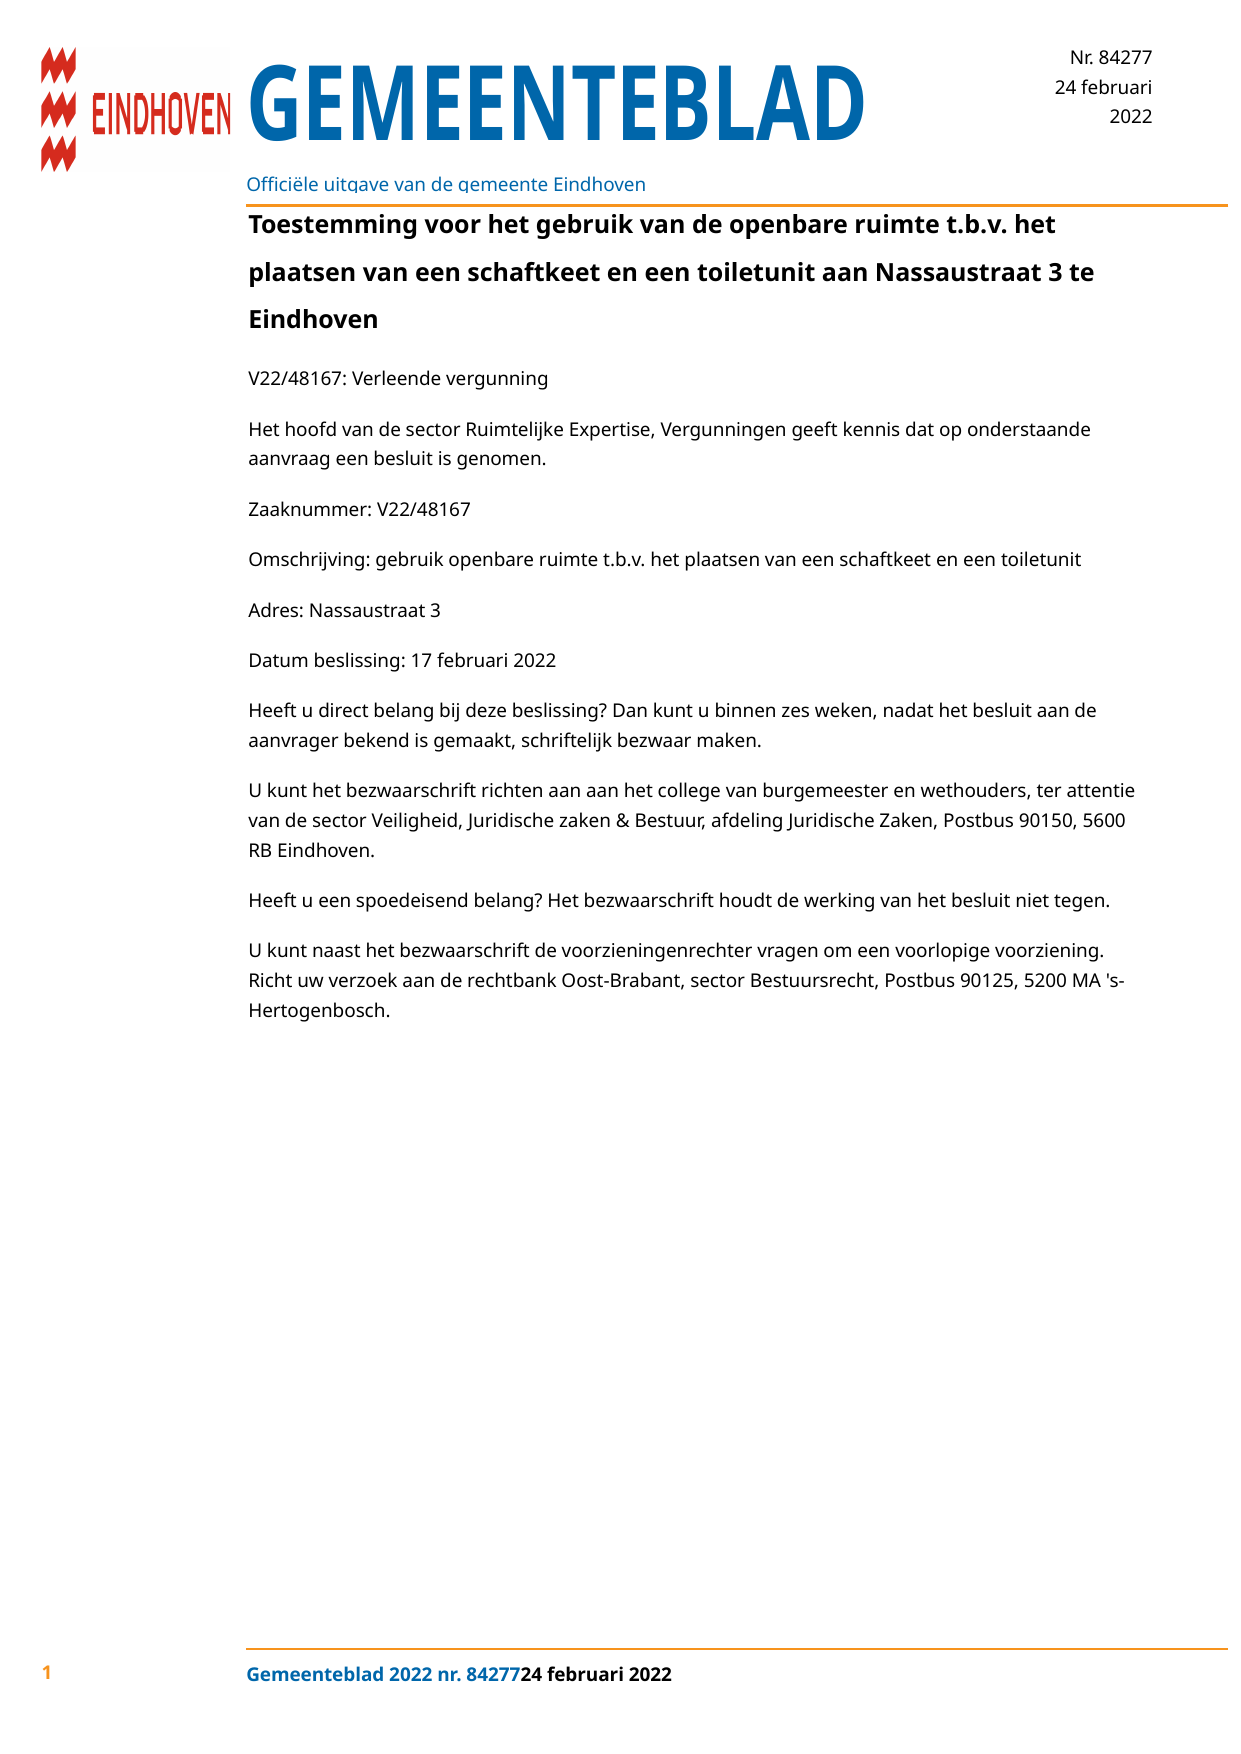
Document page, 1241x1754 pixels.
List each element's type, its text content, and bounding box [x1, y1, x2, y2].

text Heeft u direct belang bij deze beslissing? Dan kunt u binnen zes weken, nadat het besluit aan de aanvrager bekend is gemaakt, schriftelijk bezwaar maken. [248, 698, 1152, 753]
text Datum beslissing: 17 februari 2022 [248, 647, 1152, 673]
text U kunt het bezwaarschrift richten aan aan het college van burgemeester en wethouders, ter attentie van de sector Veiligheid, Juridische zaken & Bestuur, afdeling Juridische Zaken, Postbus 90150, 5600 RB Eindhoven. [248, 778, 1152, 862]
text Heeft u een spoedeisend belang? Het bezwaarschrift houdt de werking van het besluit niet tegen. [248, 887, 1152, 913]
text Toestemming voor het gebruik van de openbare ruimte t.b.v. het plaatsen van een schaftkeet en een toiletunit aan Nassaustraat 3 te Eindhoven [248, 207, 1152, 336]
text Omschrijving: gebruik openbare ruimte t.b.v. het plaatsen van een schaftkeet en een toiletunit [248, 546, 1152, 572]
text U kunt naast het bezwaarschrift de voorzieningenrechter vragen om een voorlopige voorziening. Richt uw verzoek aan de rechtbank Oost-Brabant, sector Bestuursrecht, Postbus 90125, 5200 MA 's-Hertogenbosch. [248, 938, 1152, 1022]
text Adres: Nassaustraat 3 [248, 597, 1152, 622]
text V22/48167: Verleende vergunning [248, 366, 1152, 391]
text Het hoofd van de sector Ruimtelijke Expertise, Vergunningen geeft kennis dat op onderstaande aanvraag een besluit is genomen. [248, 416, 1152, 471]
text Zaaknummer: V22/48167 [248, 496, 1152, 522]
picture [41, 47, 231, 172]
